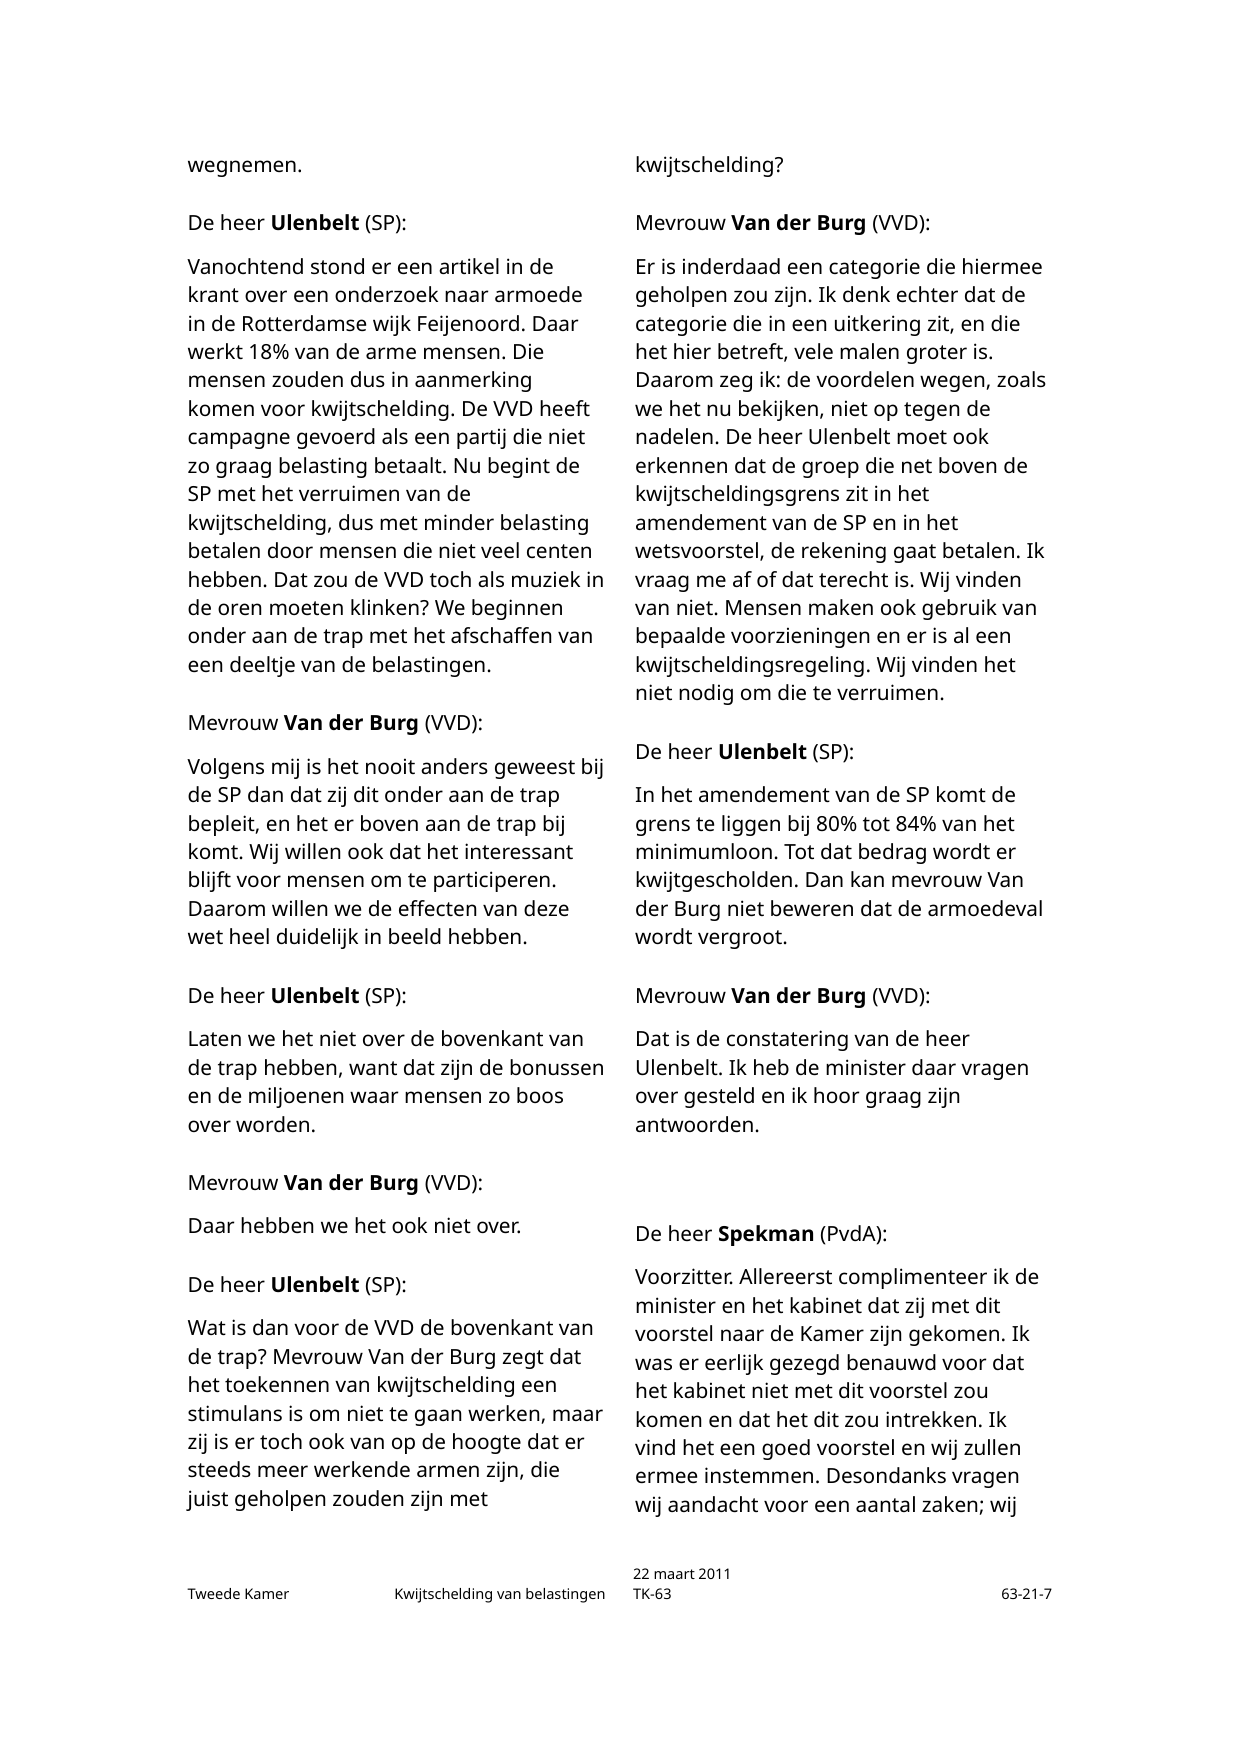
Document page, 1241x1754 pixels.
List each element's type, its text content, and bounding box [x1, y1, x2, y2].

text In het amendement van de SP komt de grens te liggen bij 80% tot 84% van het minimumloon. Tot dat bedrag wordt er kwijtgescholden. Dan kan mevrouw Van der Burg niet beweren dat de armoedeval wordt vergroot. [635, 780, 1053, 951]
text Mevrouw Van der Burg (VVD): [635, 981, 1053, 1009]
text De heer Ulenbelt (SP): [635, 737, 1053, 765]
text Mevrouw Van der Burg (VVD): [187, 1168, 605, 1197]
text Daar hebben we het ook niet over. [187, 1212, 605, 1240]
text Vanochtend stond er een artikel in de krant over een onderzoek naar armoede in de Rotterdamse wijk Feijenoord. Daar werkt 18% van de arme mensen. Die mensen zouden dus in aanmerking komen voor kwijtschelding. De VVD heeft campagne gevoerd als een partij die niet zo graag belasting betaalt. Nu begint de SP met het verruimen van de kwijtschelding, dus met minder belasting betalen door mensen die niet veel centen hebben. Dat zou de VVD toch als muziek in de oren moeten klinken? We beginnen onder aan de trap met het afschaffen van een deeltje van de belastingen. [187, 252, 605, 678]
text Voorzitter. Allereerst complimenteer ik de minister en het kabinet dat zij met dit voorstel naar de Kamer zijn gekomen. Ik was er eerlijk gezegd benauwd voor dat het kabinet niet met dit voorstel zou komen en dat het dit zou intrekken. Ik vind het een goed voorstel en wij zullen ermee instemmen. Desondanks vragen wij aandacht voor een aantal zaken; wij [635, 1262, 1053, 1518]
text De heer Ulenbelt (SP): [187, 981, 605, 1009]
text De heer Spekman (PvdA): [635, 1219, 1053, 1247]
text Mevrouw Van der Burg (VVD): [635, 208, 1053, 237]
text Dat is de constatering van de heer Ulenbelt. Ik heb de minister daar vragen over gesteld en ik hoor graag zijn antwoorden. [635, 1024, 1053, 1138]
text De heer Ulenbelt (SP): [187, 1270, 605, 1298]
text Volgens mij is het nooit anders geweest bij de SP dan dat zij dit onder aan de trap bepleit, en het er boven aan de trap bij komt. Wij willen ook dat het interessant blijft voor mensen om te participeren. Daarom willen we de effecten van deze wet heel duidelijk in beeld hebben. [187, 752, 605, 951]
text kwijtschelding? [635, 150, 1053, 178]
text Wat is dan voor de VVD de bovenkant van de trap? Mevrouw Van der Burg zegt dat het toekennen van kwijtschelding een stimulans is om niet te gaan werken, maar zij is er toch ook van op de hoogte dat er steeds meer werkende armen zijn, die juist geholpen zouden zijn met [187, 1313, 605, 1512]
text De heer Ulenbelt (SP): [187, 208, 605, 237]
text Laten we het niet over de bovenkant van de trap hebben, want dat zijn de bonussen en de miljoenen waar mensen zo boos over worden. [187, 1024, 605, 1138]
text wegnemen. [187, 150, 605, 178]
text  [635, 1168, 1053, 1197]
text Er is inderdaad een categorie die hiermee geholpen zou zijn. Ik denk echter dat de categorie die in een uitkering zit, en die het hier betreft, vele malen groter is. Daarom zeg ik: de voordelen wegen, zoals we het nu bekijken, niet op tegen de nadelen. De heer Ulenbelt moet ook erkennen dat de groep die net boven de kwijtscheldingsgrens zit in het amendement van de SP en in het wetsvoorstel, de rekening gaat betalen. Ik vraag me af of dat terecht is. Wij vinden van niet. Mensen maken ook gebruik van bepaalde voorzieningen en er is al een kwijtscheldingsregeling. Wij vinden het niet nodig om die te verruimen. [635, 252, 1053, 707]
text Mevrouw Van der Burg (VVD): [187, 708, 605, 737]
